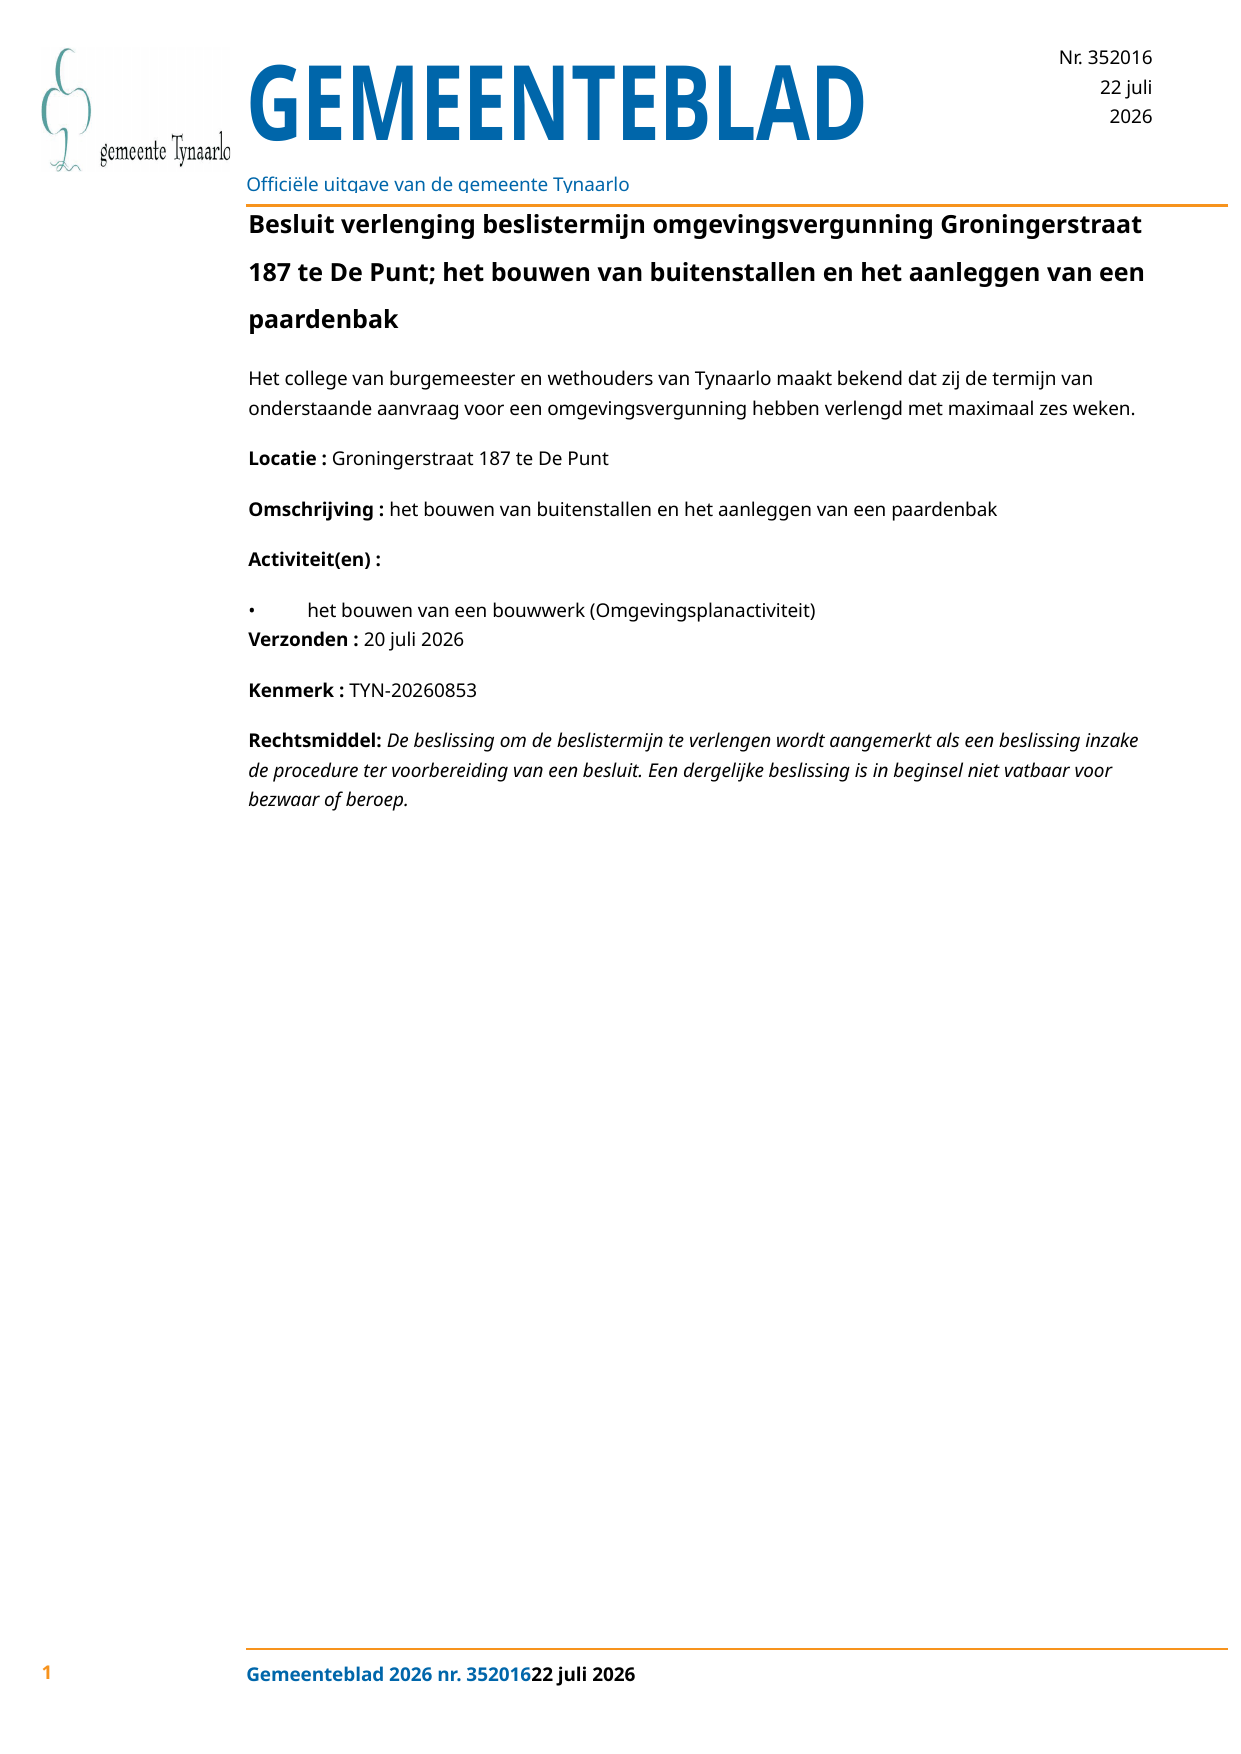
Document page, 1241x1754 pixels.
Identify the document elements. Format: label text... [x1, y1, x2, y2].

text Kenmerk : TYN-20260853 [248, 677, 1152, 702]
text Activiteit(en) : [248, 546, 1152, 572]
text Besluit verlenging beslistermijn omgevingsvergunning Groningerstraat 187 te De Punt; het bouwen van buitenstallen en het aanleggen van een paardenbak [248, 207, 1152, 336]
text Het college van burgemeester en wethouders van Tynaarlo maakt bekend dat zij de termijn van onderstaande aanvraag voor een omgevingsvergunning hebben verlengd met maximaal zes weken. [248, 366, 1152, 421]
picture [41, 47, 231, 172]
list het bouwen van een bouwwerk (Omgevingsplanactiviteit) [248, 597, 1152, 622]
text Locatie : Groningerstraat 187 te De Punt [248, 446, 1152, 471]
text Rechtsmiddel: De beslissing om de beslistermijn te verlengen wordt aangemerkt als een beslissing inzake de procedure ter voorbereiding van een besluit. Een dergelijke beslissing is in beginsel niet vatbaar voor bezwaar of beroep. [248, 727, 1152, 812]
text Verzonden : 20 juli 2026 [248, 626, 1152, 652]
text Omschrijving : het bouwen van buitenstallen en het aanleggen van een paardenbak [248, 496, 1152, 522]
